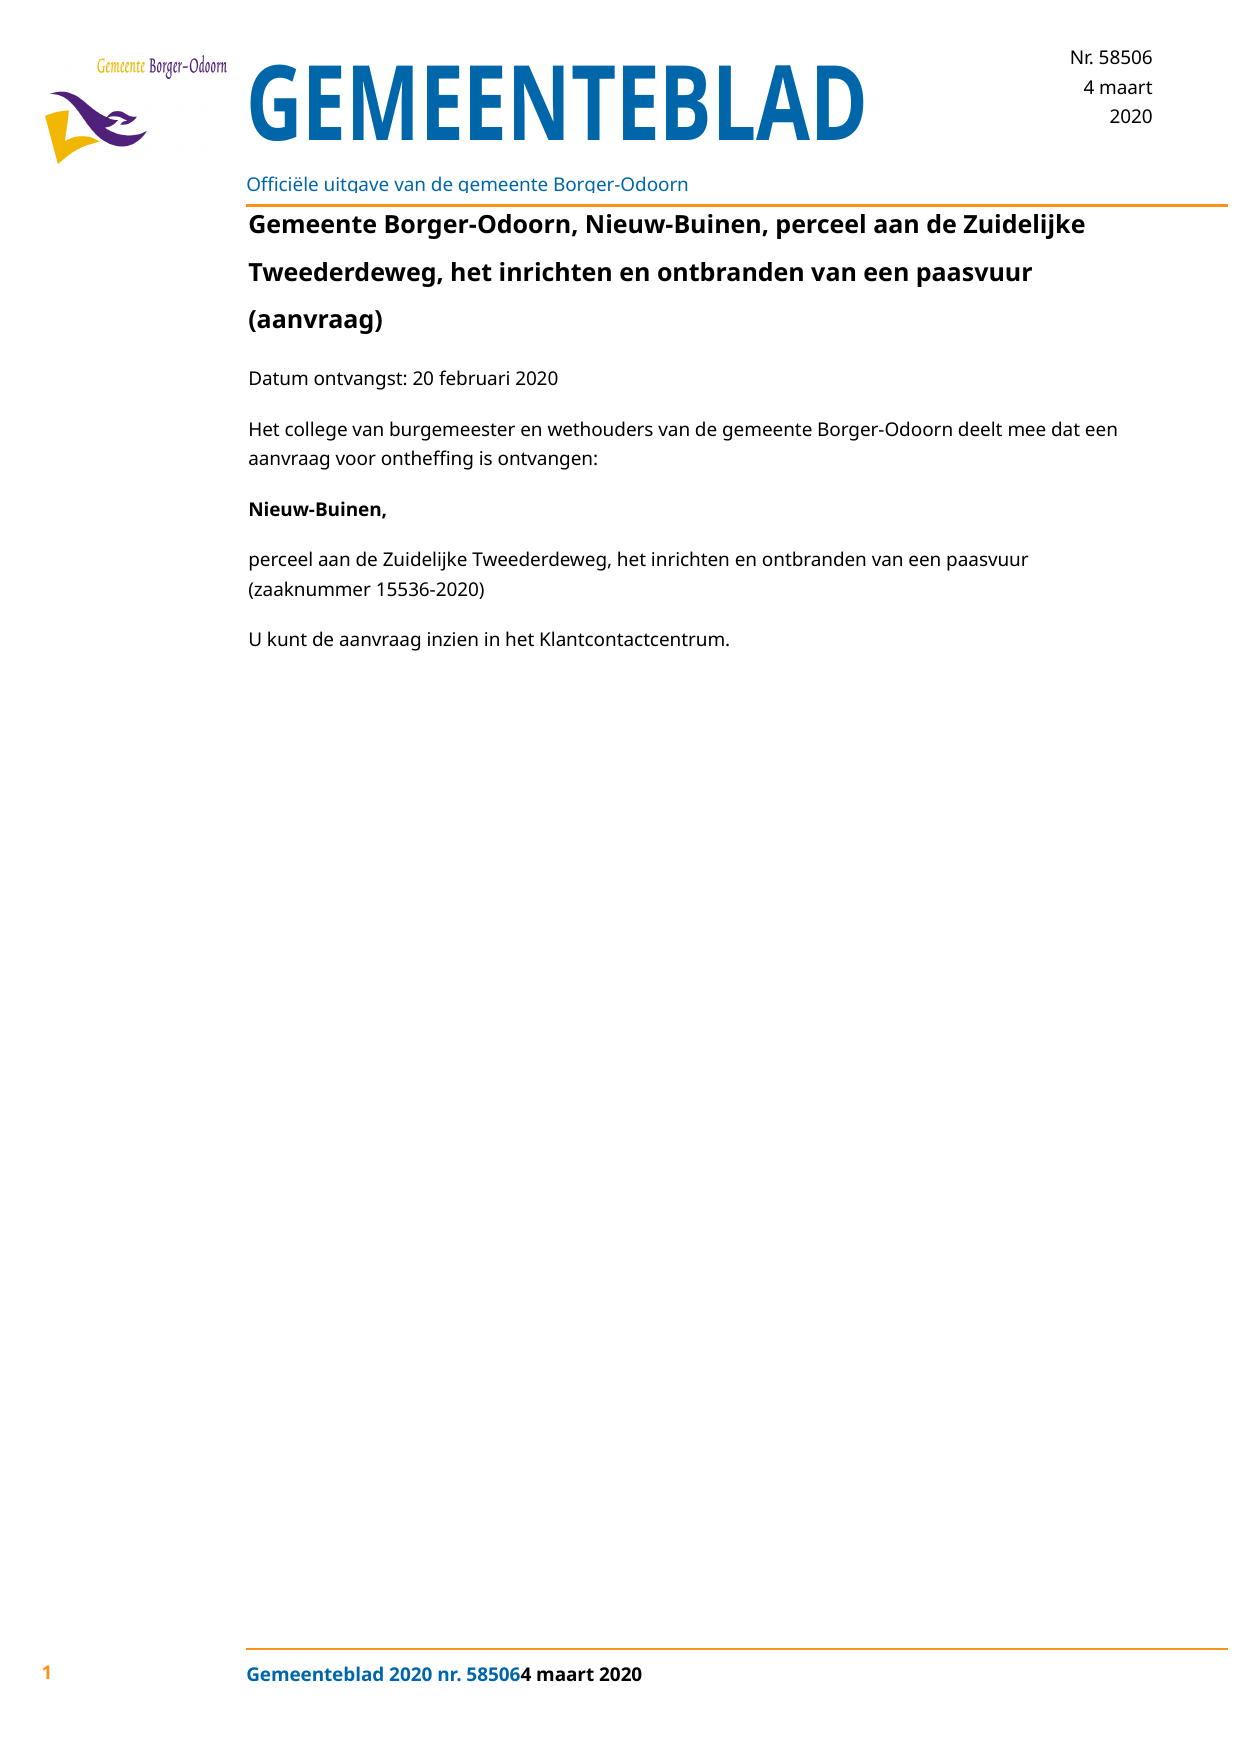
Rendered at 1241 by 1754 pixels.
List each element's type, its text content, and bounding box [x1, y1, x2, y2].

text Datum ontvangst: 20 februari 2020 [248, 366, 1152, 391]
text Gemeente Borger-Odoorn, Nieuw-Buinen, perceel aan de Zuidelijke Tweederdeweg, het inrichten en ontbranden van een paasvuur (aanvraag) [248, 207, 1152, 336]
text U kunt de aanvraag inzien in het Klantcontactcentrum. [248, 626, 1152, 652]
text Nieuw-Buinen, [248, 496, 1152, 522]
text Het college van burgemeester en wethouders van de gemeente Borger-Odoorn deelt mee dat een aanvraag voor ontheffing is ontvangen: [248, 416, 1152, 471]
text perceel aan de Zuidelijke Tweederdeweg, het inrichten en ontbranden van een paasvuur (zaaknummer 15536-2020) [248, 546, 1152, 602]
picture [41, 47, 231, 172]
